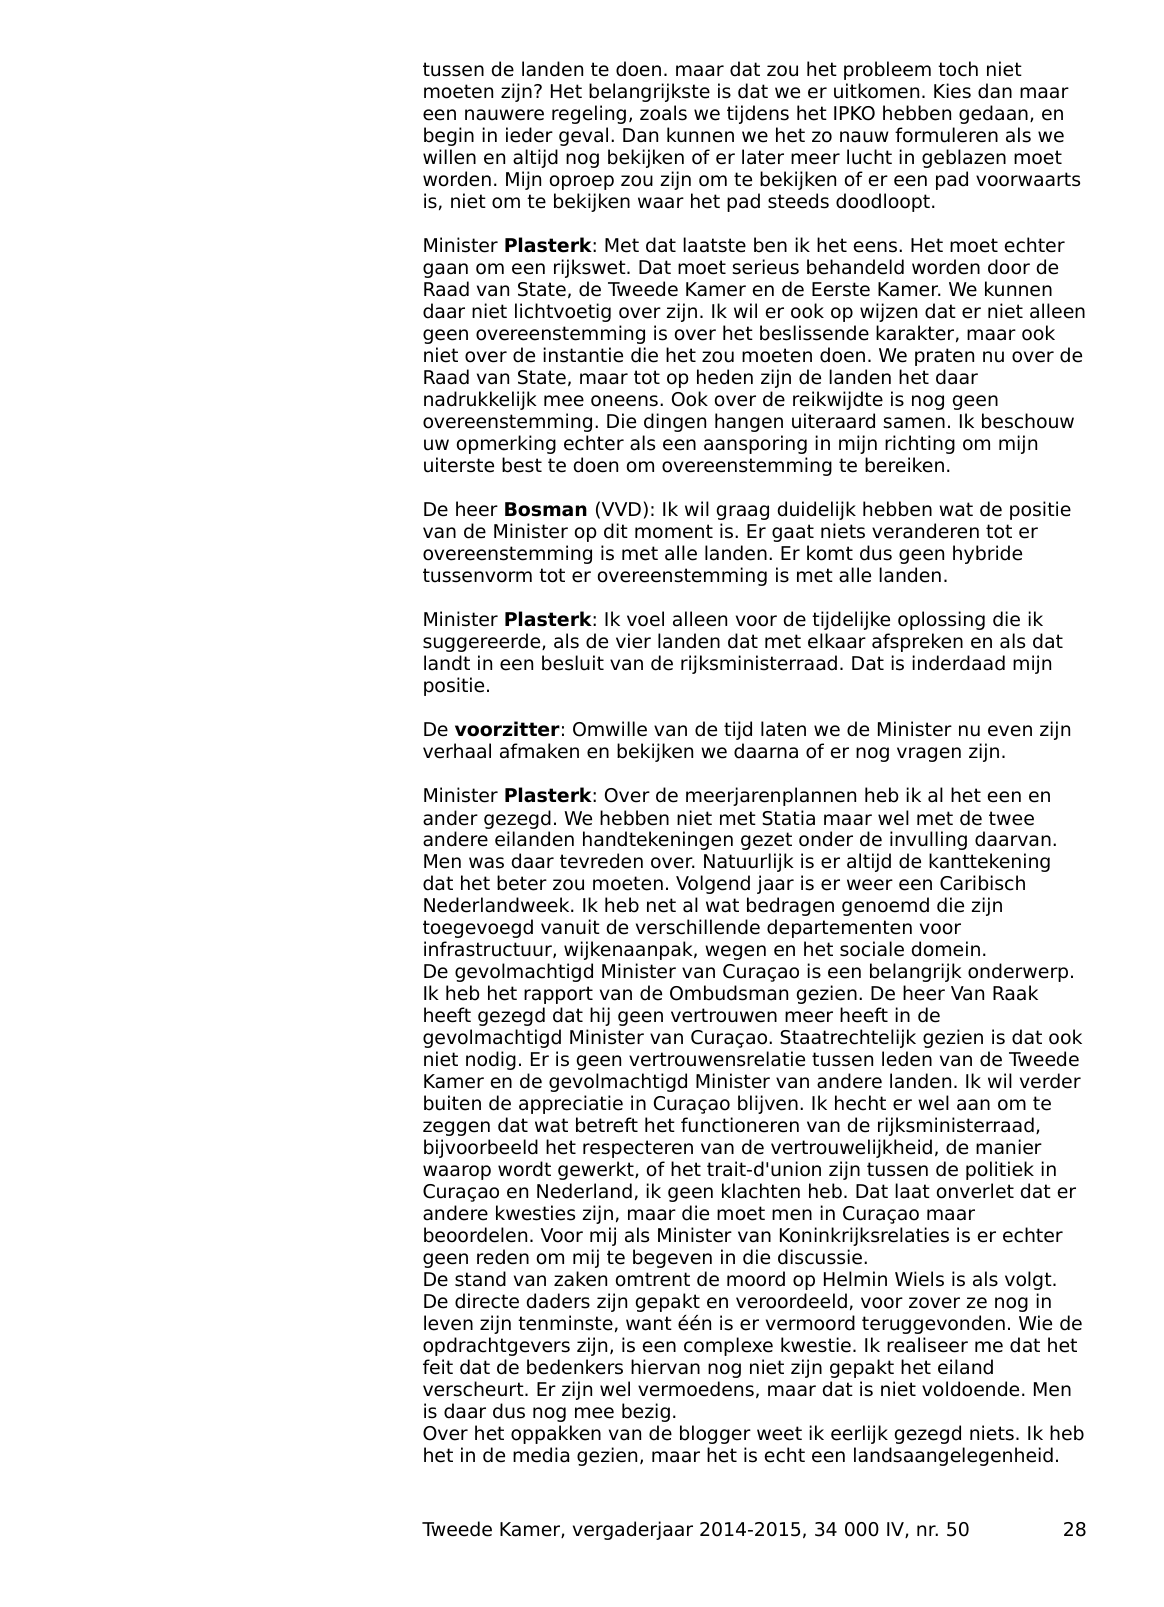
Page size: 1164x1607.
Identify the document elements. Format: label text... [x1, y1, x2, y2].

text tussen de landen te doen. maar dat zou het probleem toch niet moeten zijn? Het belangrijkste is dat we er uitkomen. Kies dan maar een nauwere regeling, zoals we tijdens het IPKO hebben gedaan, en begin in ieder geval. Dan kunnen we het zo nauw formuleren als we willen en altijd nog bekijken of er later meer lucht in geblazen moet worden. Mijn oproep zou zijn om te bekijken of er een pad voorwaarts is, niet om te bekijken waar het pad steeds doodloopt. [422, 59, 1087, 213]
text De voorzitter: Omwille van de tijd laten we de Minister nu even zijn verhaal afmaken en bekijken we daarna of er nog vragen zijn. [422, 719, 1087, 763]
text Minister Plasterk: Ik voel alleen voor de tijdelijke oplossing die ik suggereerde, als de vier landen dat met elkaar afspreken en als dat landt in een besluit van de rijksministerraad. Dat is inderdaad mijn positie. [422, 609, 1087, 697]
text De stand van zaken omtrent de moord op Helmin Wiels is als volgt. De directe daders zijn gepakt en veroordeeld, voor zover ze nog in leven zijn tenminste, want één is er vermoord teruggevonden. Wie de opdrachtgevers zijn, is een complexe kwestie. Ik realiseer me dat het feit dat de bedenkers hiervan nog niet zijn gepakt het eiland verscheurt. Er zijn wel vermoedens, maar dat is niet voldoende. Men is daar dus nog mee bezig. [422, 1269, 1087, 1423]
text Minister Plasterk: Met dat laatste ben ik het eens. Het moet echter gaan om een rijkswet. Dat moet serieus behandeld worden door de Raad van State, de Tweede Kamer en de Eerste Kamer. We kunnen daar niet lichtvoetig over zijn. Ik wil er ook op wijzen dat er niet alleen geen overeenstemming is over het beslissende karakter, maar ook niet over de instantie die het zou moeten doen. We praten nu over de Raad van State, maar tot op heden zijn de landen het daar nadrukkelijk mee oneens. Ook over de reikwijdte is nog geen overeenstemming. Die dingen hangen uiteraard samen. Ik beschouw uw opmerking echter als een aansporing in mijn richting om mijn uiterste best te doen om overeenstemming te bereiken. [422, 235, 1087, 477]
text De heer Bosman (VVD): Ik wil graag duidelijk hebben wat de positie van de Minister op dit moment is. Er gaat niets veranderen tot er overeenstemming is met alle landen. Er komt dus geen hybride tussenvorm tot er overeenstemming is met alle landen. [422, 499, 1087, 587]
text Minister Plasterk: Over de meerjarenplannen heb ik al het een en ander gezegd. We hebben niet met Statia maar wel met de twee andere eilanden handtekeningen gezet onder de invulling daarvan. Men was daar tevreden over. Natuurlijk is er altijd de kanttekening dat het beter zou moeten. Volgend jaar is er weer een Caribisch Nederlandweek. Ik heb net al wat bedragen genoemd die zijn toegevoegd vanuit de verschillende departementen voor infrastructuur, wijkenaanpak, wegen en het sociale domein. [422, 785, 1087, 961]
text De gevolmachtigd Minister van Curaçao is een belangrijk onderwerp. Ik heb het rapport van de Ombudsman gezien. De heer Van Raak heeft gezegd dat hij geen vertrouwen meer heeft in de gevolmachtigd Minister van Curaçao. Staatrechtelijk gezien is dat ook niet nodig. Er is geen vertrouwensrelatie tussen leden van de Tweede Kamer en de gevolmachtigd Minister van andere landen. Ik wil verder buiten de appreciatie in Curaçao blijven. Ik hecht er wel aan om te zeggen dat wat betreft het functioneren van de rijksministerraad, bijvoorbeeld het respecteren van de vertrouwelijkheid, de manier waarop wordt gewerkt, of het trait-d'union zijn tussen de politiek in Curaçao en Nederland, ik geen klachten heb. Dat laat onverlet dat er andere kwesties zijn, maar die moet men in Curaçao maar beoordelen. Voor mij als Minister van Koninkrijksrelaties is er echter geen reden om mij te begeven in die discussie. [422, 961, 1087, 1269]
text Over het oppakken van de blogger weet ik eerlijk gezegd niets. Ik heb het in de media gezien, maar het is echt een landsaangelegenheid. [422, 1423, 1087, 1467]
